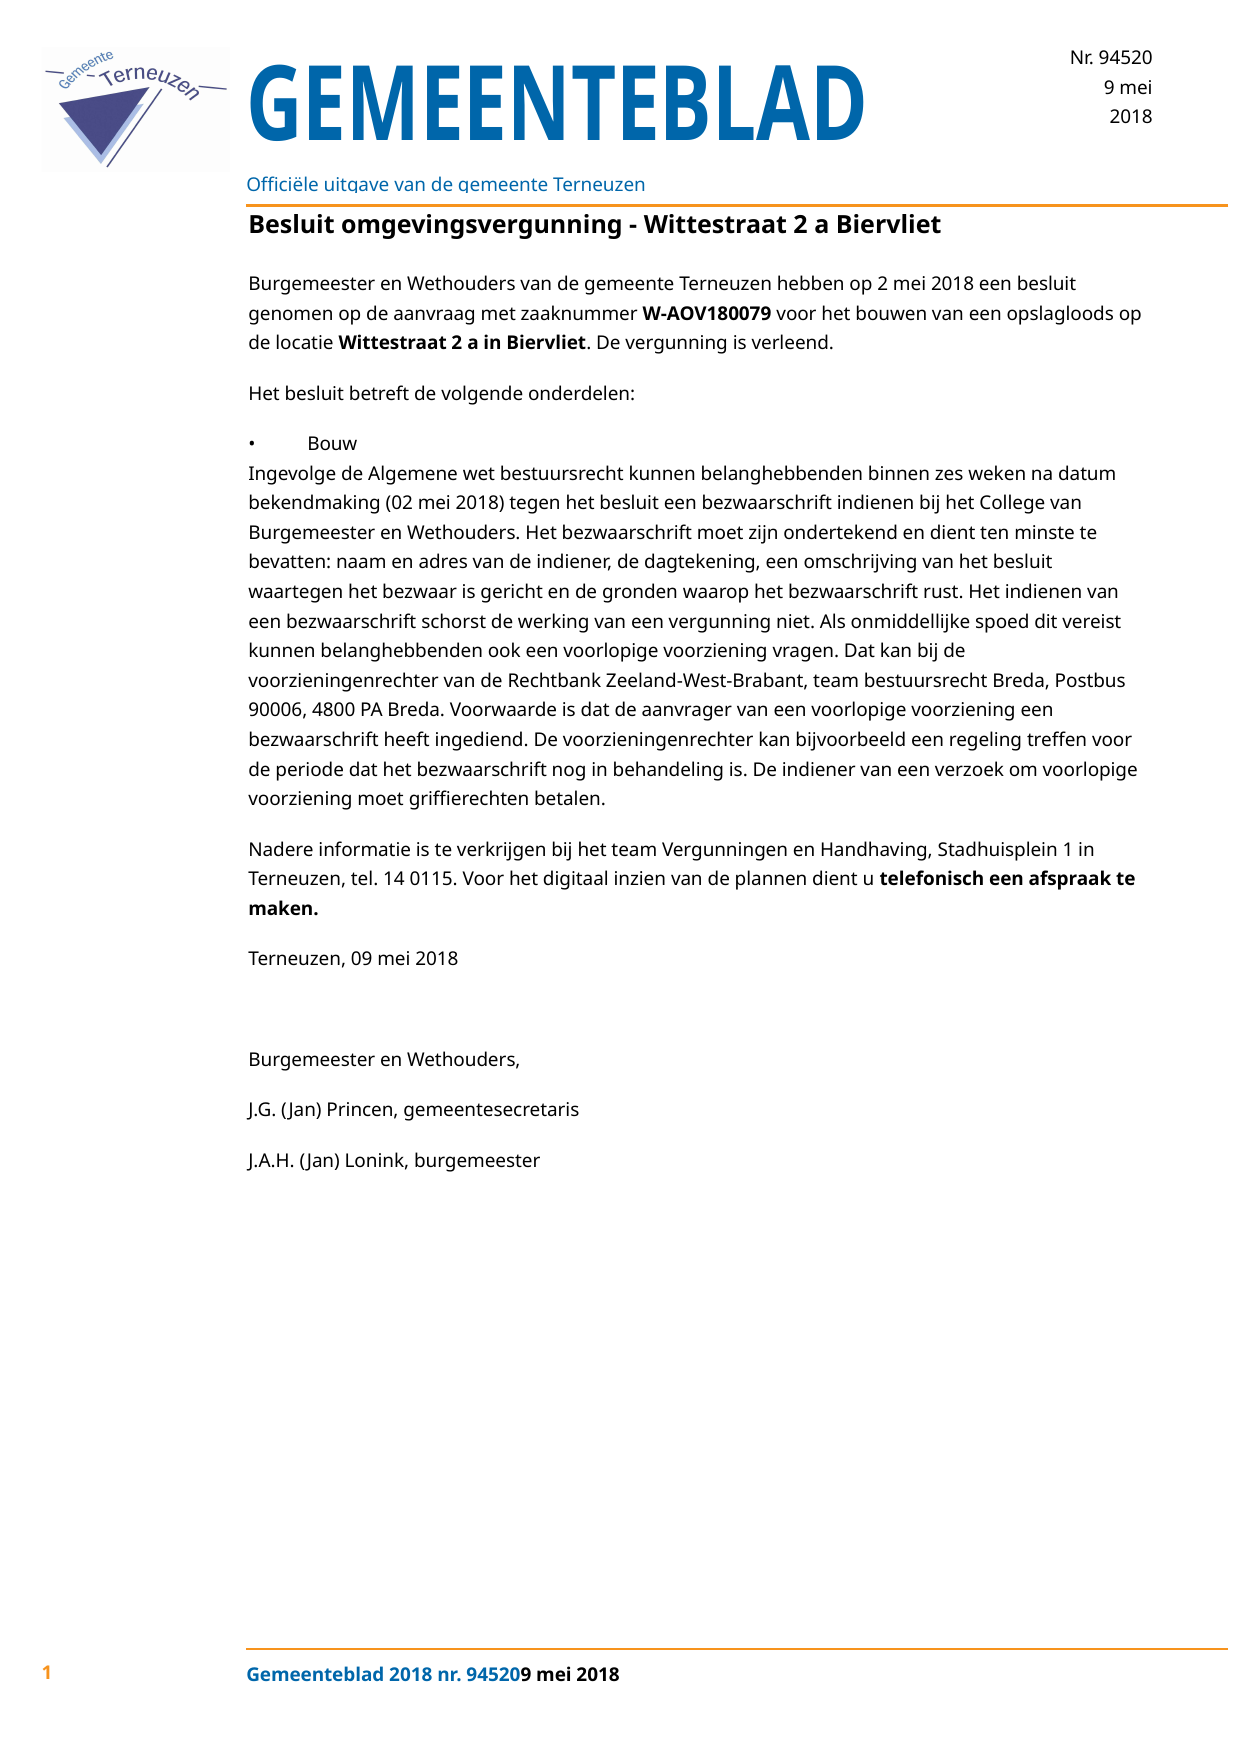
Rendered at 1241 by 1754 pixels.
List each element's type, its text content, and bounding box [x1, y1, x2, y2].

text Terneuzen, 09 mei 2018 [248, 945, 1152, 971]
text Nadere informatie is te verkrijgen bij het team Vergunningen en Handhaving, Stadhuisplein 1 in Terneuzen, tel. 14 0115. Voor het digitaal inzien van de plannen dient u telefonisch een afspraak te maken. [248, 836, 1152, 921]
text J.G. (Jan) Princen, gemeentesecretaris [248, 1097, 1152, 1122]
text Burgemeester en Wethouders, [248, 1046, 1152, 1072]
text Het besluit betreft de volgende onderdelen: [248, 380, 1152, 406]
picture [41, 47, 231, 172]
text Besluit omgevingsvergunning - Wittestraat 2 a Biervliet [248, 207, 1152, 241]
list Bouw [248, 430, 1152, 456]
text Ingevolge de Algemene wet bestuursrecht kunnen belanghebbenden binnen zes weken na datum bekendmaking (02 mei 2018) tegen het besluit een bezwaarschrift indienen bij het College van Burgemeester en Wethouders. Het bezwaarschrift moet zijn ondertekend en dient ten minste te bevatten: naam en adres van de indiener, de dagtekening, een omschrijving van het besluit waartegen het bezwaar is gericht en de gronden waarop het bezwaarschrift rust. Het indienen van een bezwaarschrift schorst de werking van een vergunning niet. Als onmiddellijke spoed dit vereist kunnen belanghebbenden ook een voorlopige voorziening vragen. Dat kan bij de voorzieningenrechter van de Rechtbank Zeeland-West-Brabant, team bestuursrecht Breda, Postbus 90006, 4800 PA Breda. Voorwaarde is dat de aanvrager van een voorlopige voorziening een bezwaarschrift heeft ingediend. De voorzieningenrechter kan bijvoorbeeld een regeling treffen voor de periode dat het bezwaarschrift nog in behandeling is. De indiener van een verzoek om voorlopige voorziening moet griffierechten betalen. [248, 460, 1152, 811]
text Burgemeester en Wethouders van de gemeente Terneuzen hebben op 2 mei 2018 een besluit genomen op de aanvraag met zaaknummer W-AOV180079 voor het bouwen van een opslagloods op de locatie Wittestraat 2 a in Biervliet. De vergunning is verleend. [248, 270, 1152, 355]
text J.A.H. (Jan) Lonink, burgemeester [248, 1147, 1152, 1173]
